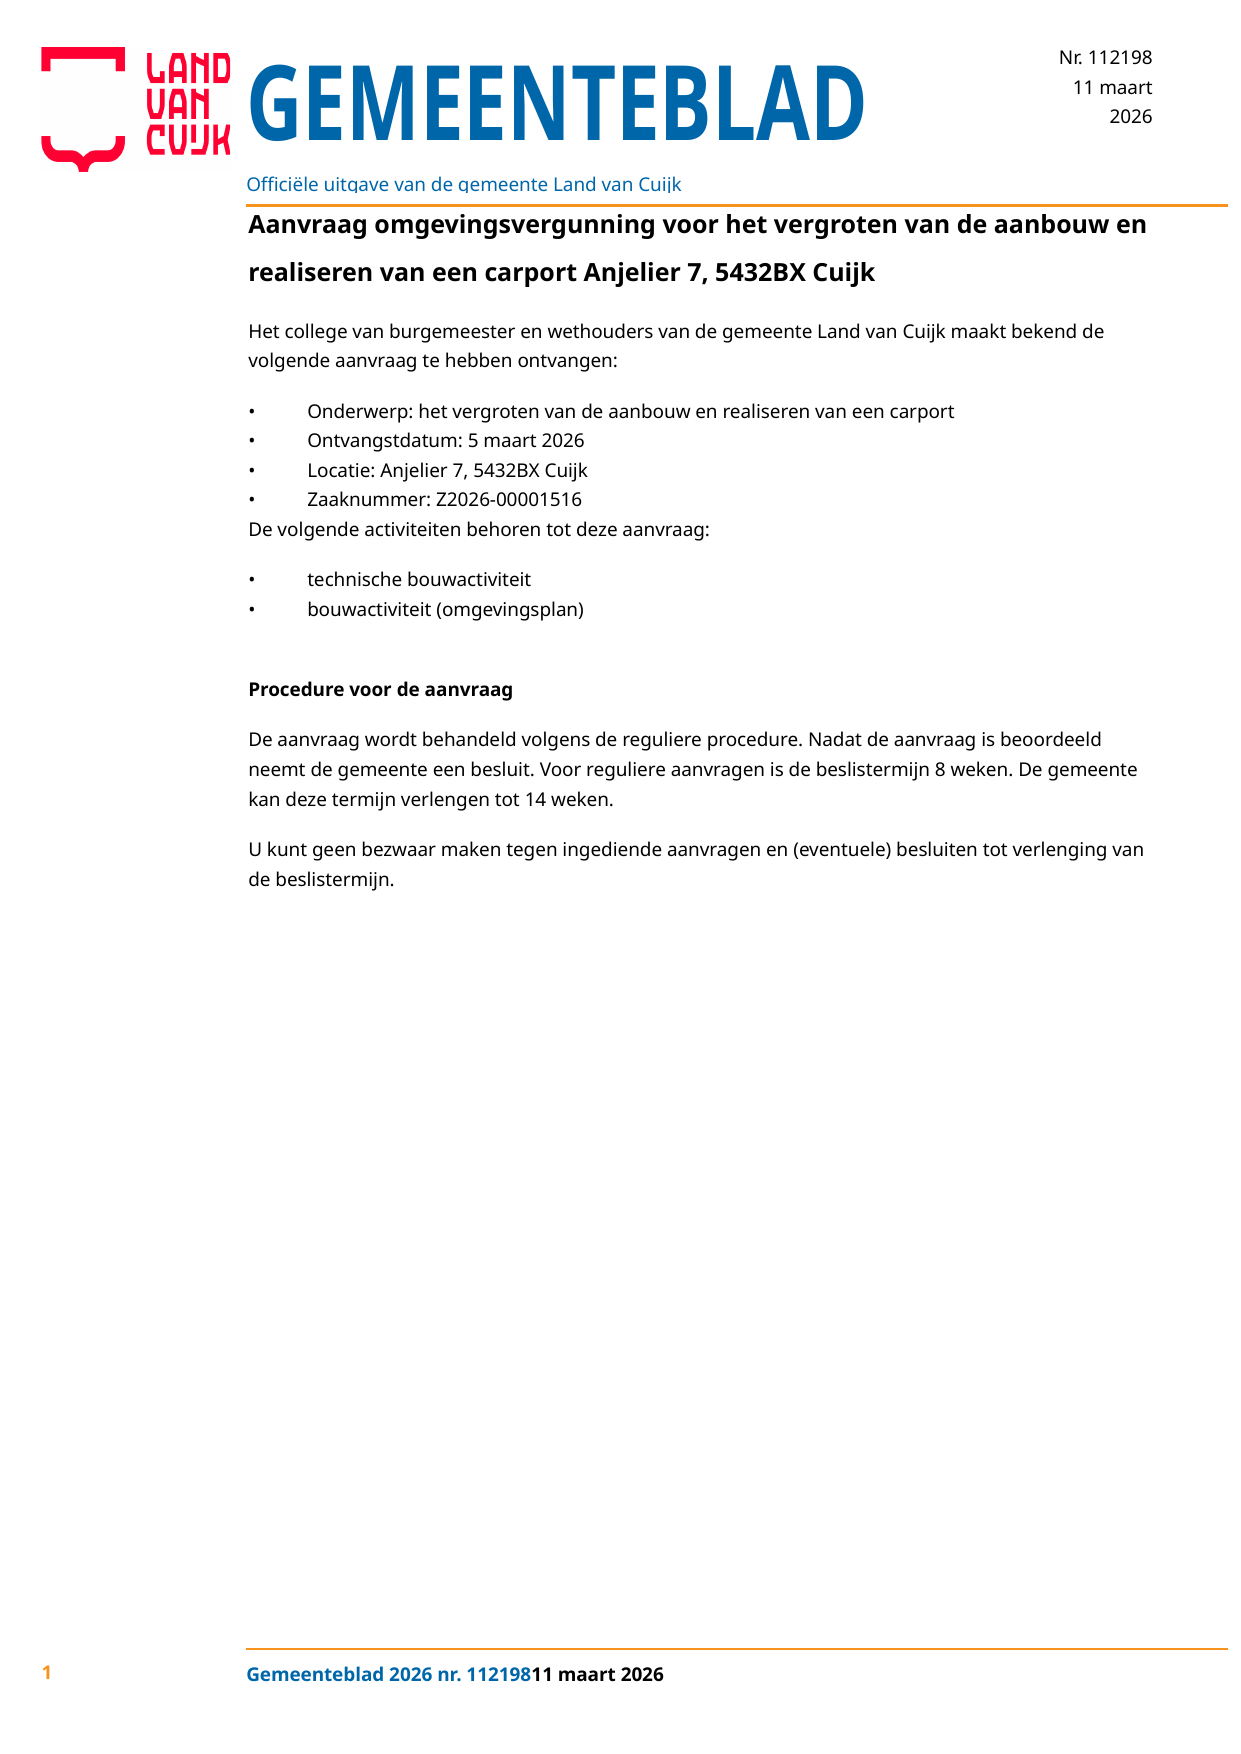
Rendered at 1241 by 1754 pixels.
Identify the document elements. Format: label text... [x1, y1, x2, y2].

list Locatie: Anjelier 7, 5432BX Cuijk [248, 457, 1152, 483]
text De aanvraag wordt behandeld volgens de reguliere procedure. Nadat de aanvraag is beoordeeld neemt de gemeente een besluit. Voor reguliere aanvragen is de beslistermijn 8 weken. De gemeente kan deze termijn verlengen tot 14 weken. [248, 727, 1152, 812]
list Onderwerp: het vergroten van de aanbouw en realiseren van een carport [248, 398, 1152, 424]
list bouwactiviteit (omgevingsplan) [248, 596, 1152, 622]
text Procedure voor de aanvraag [248, 676, 1152, 702]
picture [41, 47, 231, 172]
text Aanvraag omgevingsvergunning voor het vergroten van de aanbouw en realiseren van een carport Anjelier 7, 5432BX Cuijk [248, 207, 1152, 288]
list Ontvangstdatum: 5 maart 2026 [248, 427, 1152, 453]
list technische bouwactiviteit [248, 567, 1152, 592]
text U kunt geen bezwaar maken tegen ingediende aanvragen en (eventuele) besluiten tot verlenging van de beslistermijn. [248, 836, 1152, 892]
text De volgende activiteiten behoren tot deze aanvraag: [248, 516, 1152, 542]
text Het college van burgemeester en wethouders van de gemeente Land van Cuijk maakt bekend de volgende aanvraag te hebben ontvangen: [248, 318, 1152, 373]
list Zaaknummer: Z2026-00001516 [248, 487, 1152, 512]
